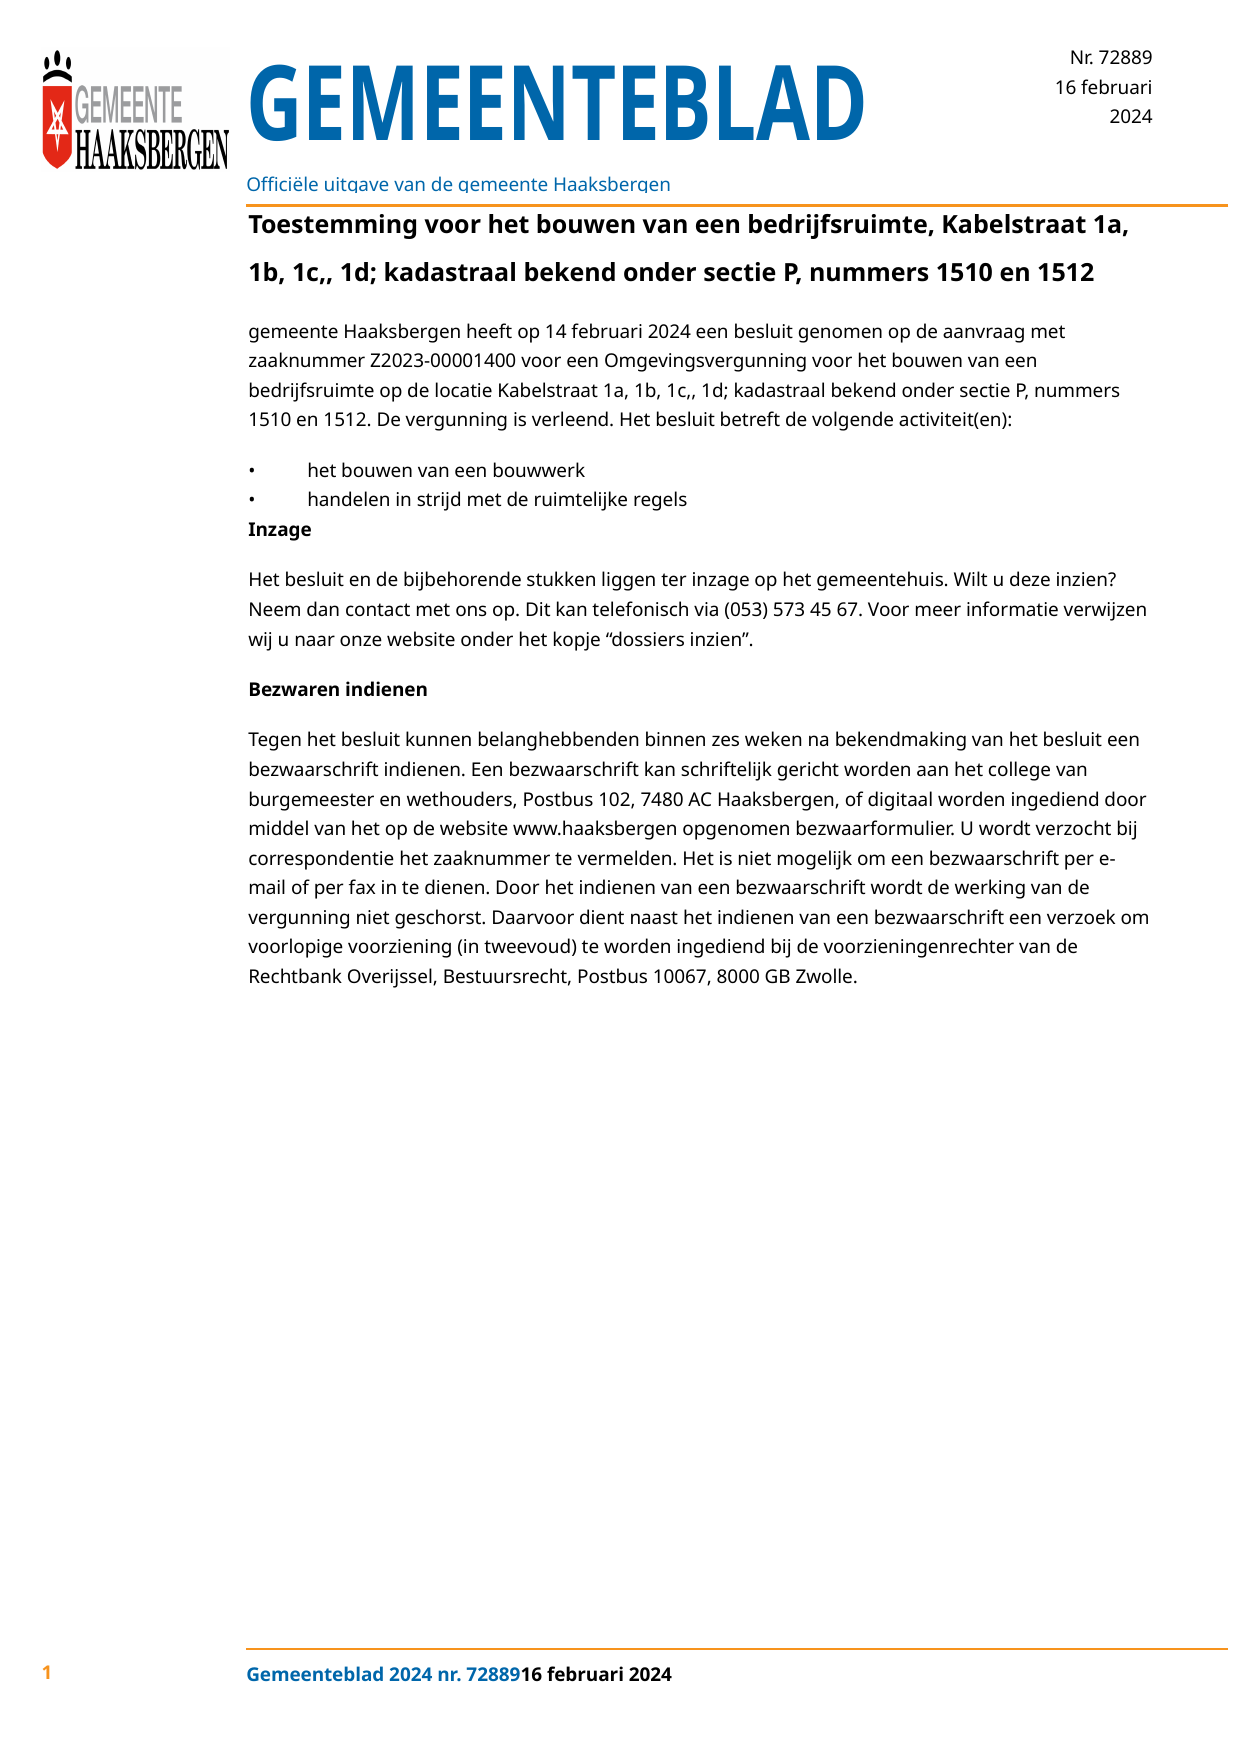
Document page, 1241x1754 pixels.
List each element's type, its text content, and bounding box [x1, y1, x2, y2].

list het bouwen van een bouwwerk [248, 457, 1152, 483]
picture [41, 47, 231, 172]
text Tegen het besluit kunnen belanghebbenden binnen zes weken na bekendmaking van het besluit een bezwaarschrift indienen. Een bezwaarschrift kan schriftelijk gericht worden aan het college van burgemeester en wethouders, Postbus 102, 7480 AC Haaksbergen, of digitaal worden ingediend door middel van het op de website www.haaksbergen opgenomen bezwaarformulier. U wordt verzocht bij correspondentie het zaaknummer te vermelden. Het is niet mogelijk om een bezwaarschrift per e-mail of per fax in te dienen. Door het indienen van een bezwaarschrift wordt de werking van de vergunning niet geschorst. Daarvoor dient naast het indienen van een bezwaarschrift een verzoek om voorlopige voorziening (in tweevoud) te worden ingediend bij de voorzieningenrechter van de Rechtbank Overijssel, Bestuursrecht, Postbus 10067, 8000 GB Zwolle. [248, 727, 1152, 989]
text Inzage [248, 516, 1152, 542]
text gemeente Haaksbergen heeft op 14 februari 2024 een besluit genomen op de aanvraag met zaaknummer Z2023-00001400 voor een Omgevingsvergunning voor het bouwen van een bedrijfsruimte op de locatie Kabelstraat 1a, 1b, 1c,, 1d; kadastraal bekend onder sectie P, nummers 1510 en 1512. De vergunning is verleend. Het besluit betreft de volgende activiteit(en): [248, 318, 1152, 432]
text Bezwaren indienen [248, 676, 1152, 702]
text Toestemming voor het bouwen van een bedrijfsruimte, Kabelstraat 1a, 1b, 1c,, 1d; kadastraal bekend onder sectie P, nummers 1510 en 1512 [248, 207, 1152, 288]
text Het besluit en de bijbehorende stukken liggen ter inzage op het gemeentehuis. Wilt u deze inzien? Neem dan contact met ons op. Dit kan telefonisch via (053) 573 45 67. Voor meer informatie verwijzen wij u naar onze website onder het kopje “dossiers inzien”. [248, 567, 1152, 652]
list handelen in strijd met de ruimtelijke regels [248, 487, 1152, 512]
